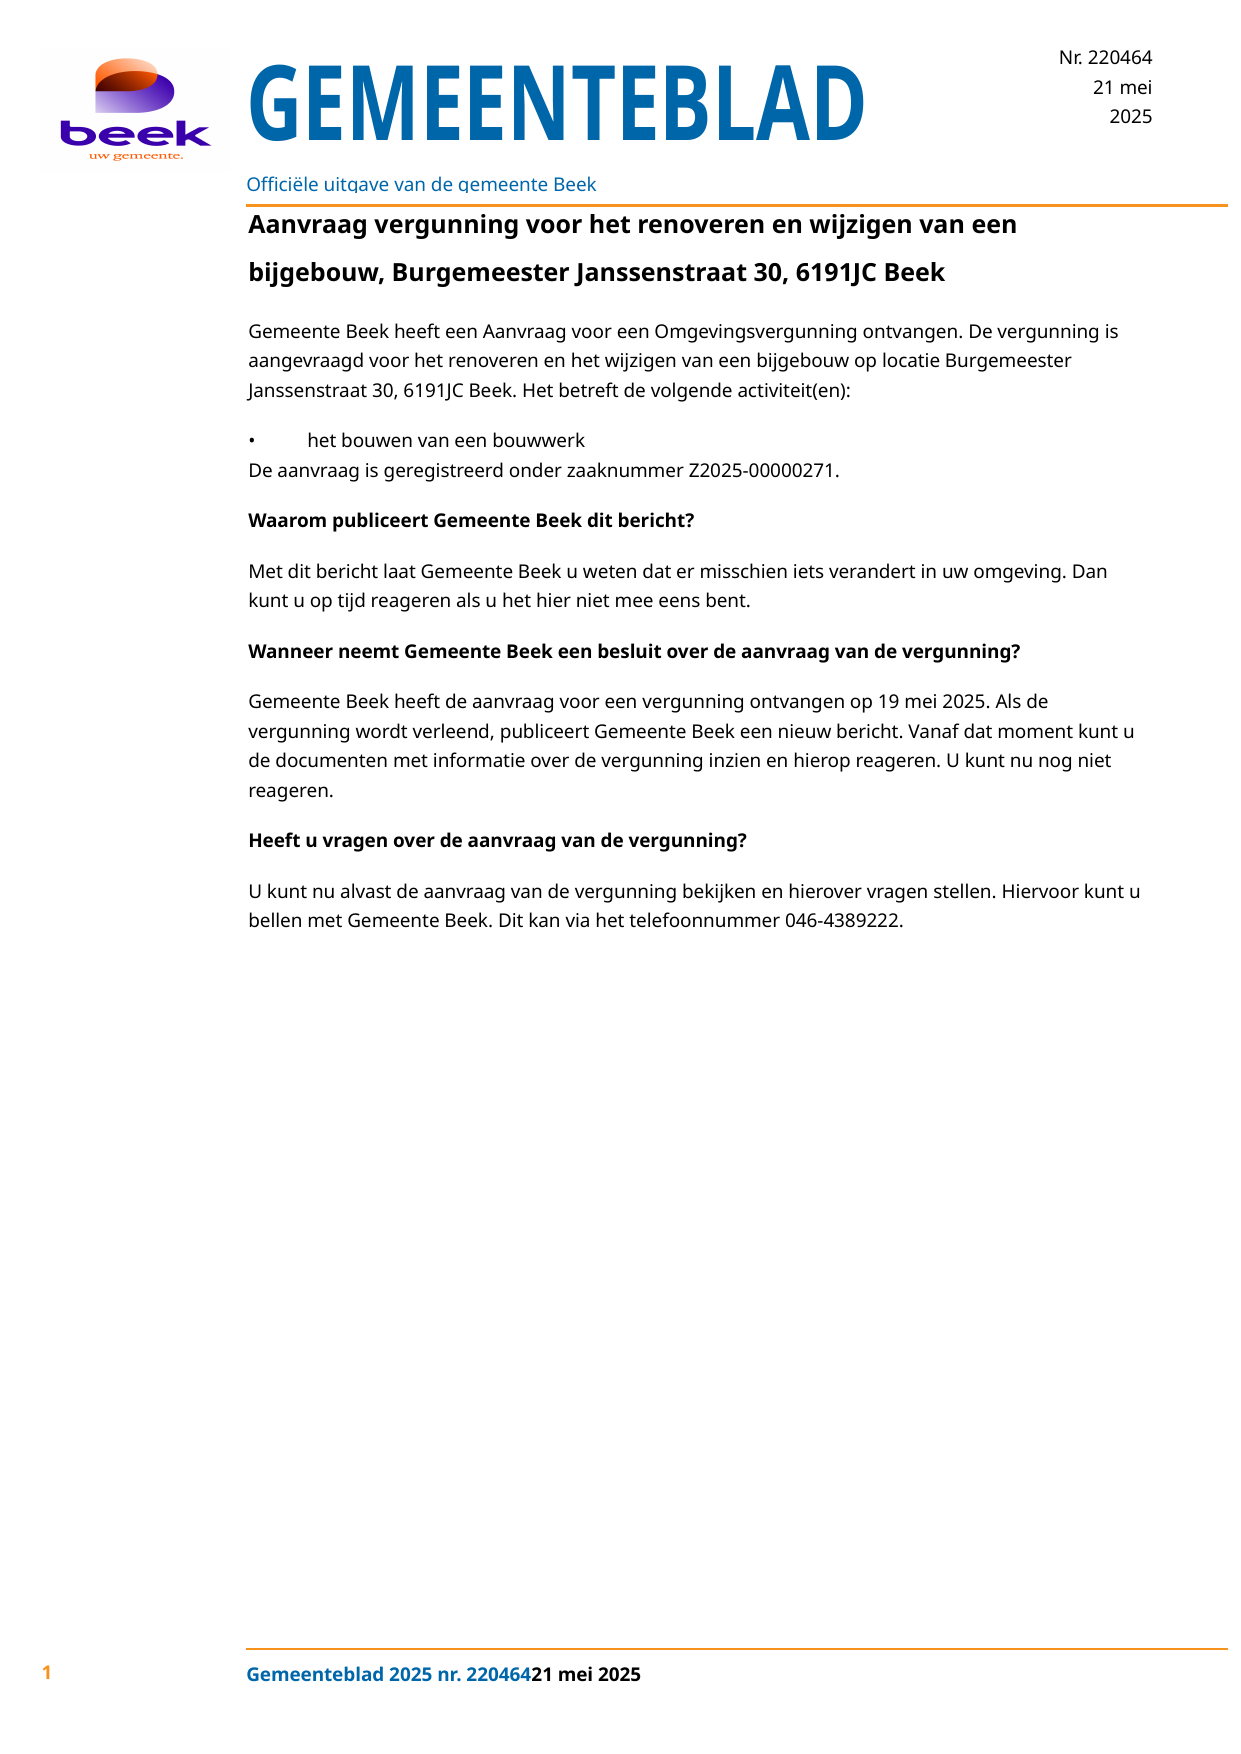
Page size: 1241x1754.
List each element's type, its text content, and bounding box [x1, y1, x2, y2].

text Gemeente Beek heeft de aanvraag voor een vergunning ontvangen op 19 mei 2025. Als de vergunning wordt verleend, publiceert Gemeente Beek een nieuw bericht. Vanaf dat moment kunt u de documenten met informatie over de vergunning inzien en hierop reageren. U kunt nu nog niet reageren. [248, 688, 1152, 803]
text Gemeente Beek heeft een Aanvraag voor een Omgevingsvergunning ontvangen. De vergunning is aangevraagd voor het renoveren en het wijzigen van een bijgebouw op locatie Burgemeester Janssenstraat 30, 6191JC Beek. Het betreft de volgende activiteit(en): [248, 318, 1152, 403]
list het bouwen van een bouwwerk [248, 427, 1152, 453]
text Wanneer neemt Gemeente Beek een besluit over de aanvraag van de vergunning? [248, 638, 1152, 664]
text U kunt nu alvast de aanvraag van de vergunning bekijken en hierover vragen stellen. Hiervoor kunt u bellen met Gemeente Beek. Dit kan via het telefoonnummer 046-4389222. [248, 878, 1152, 933]
text De aanvraag is geregistreerd onder zaaknummer Z2025-00000271. [248, 457, 1152, 483]
text Waarom publiceert Gemeente Beek dit bericht? [248, 507, 1152, 533]
text Aanvraag vergunning voor het renoveren en wijzigen van een bijgebouw, Burgemeester Janssenstraat 30, 6191JC Beek [248, 207, 1152, 288]
text Heeft u vragen over de aanvraag van de vergunning? [248, 827, 1152, 853]
picture [41, 47, 231, 172]
text Met dit bericht laat Gemeente Beek u weten dat er misschien iets verandert in uw omgeving. Dan kunt u op tijd reageren als u het hier niet mee eens bent. [248, 558, 1152, 613]
